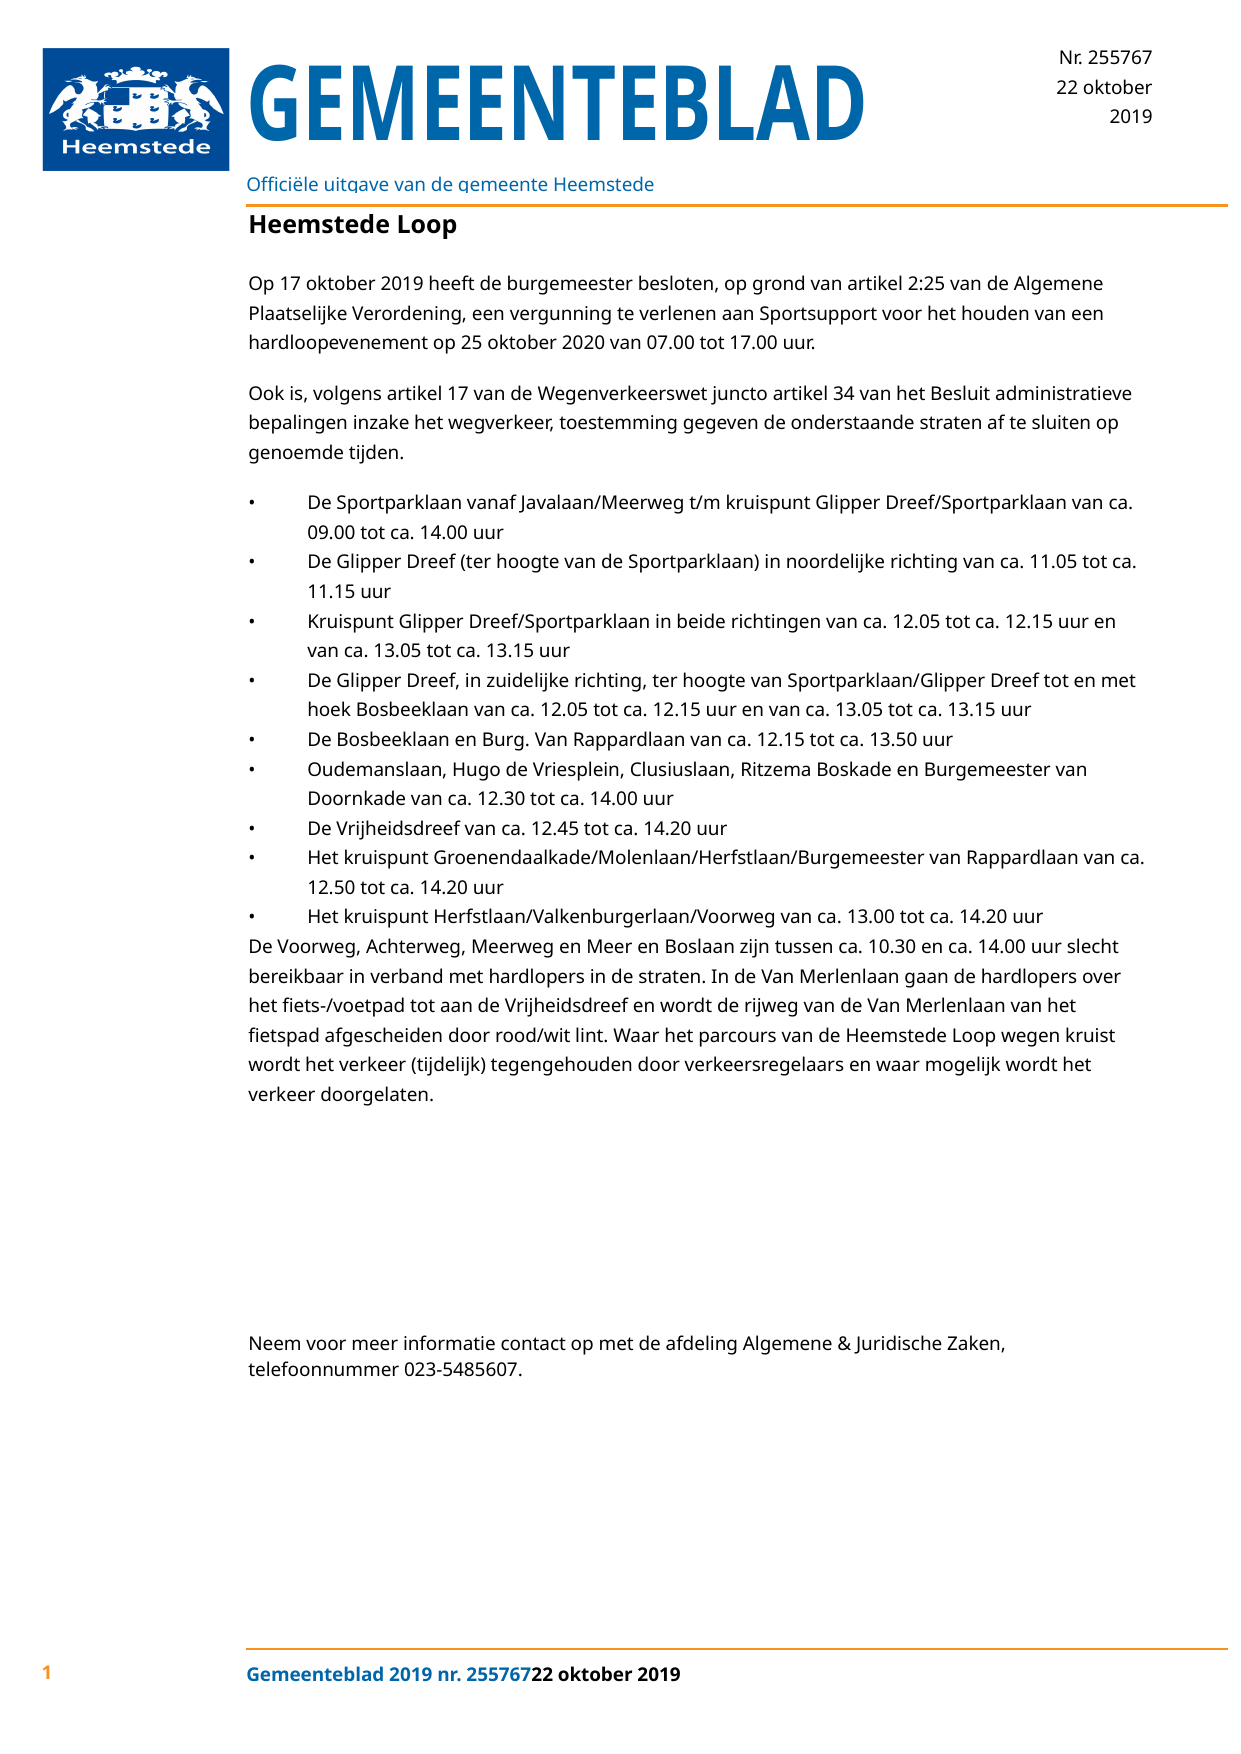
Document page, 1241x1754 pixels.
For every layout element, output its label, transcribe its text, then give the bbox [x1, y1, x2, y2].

text Ook is, volgens artikel 17 van de Wegenverkeerswet juncto artikel 34 van het Besluit administratieve bepalingen inzake het wegverkeer, toestemming gegeven de onderstaande straten af te sluiten op genoemde tijden. [248, 380, 1152, 465]
list De Bosbeeklaan en Burg. Van Rappardlaan van ca. 12.15 tot ca. 13.50 uur [248, 726, 1152, 752]
list Het kruispunt Herfstlaan/Valkenburgerlaan/Voorweg van ca. 13.00 tot ca. 14.20 uur [248, 904, 1152, 929]
text Neem voor meer informatie contact op met de afdeling Algemene & Juridische Zaken, telefoonnummer 023-5485607. [248, 1331, 1152, 1382]
text Op 17 oktober 2019 heeft de burgemeester besloten, op grond van artikel 2:25 van de Algemene Plaatselijke Verordening, een vergunning te verlenen aan Sportsupport voor het houden van een hardloopevenement op 25 oktober 2020 van 07.00 tot 17.00 uur. [248, 270, 1152, 355]
list Oudemanslaan, Hugo de Vriesplein, Clusiuslaan, Ritzema Boskade en Burgemeester van Doornkade van ca. 12.30 tot ca. 14.00 uur [248, 756, 1152, 811]
list De Glipper Dreef, in zuidelijke richting, ter hoogte van Sportparklaan/Glipper Dreef tot en met hoek Bosbeeklaan van ca. 12.05 tot ca. 12.15 uur en van ca. 13.05 tot ca. 13.15 uur [248, 667, 1152, 722]
picture [41, 47, 231, 172]
list De Sportparklaan vanaf Javalaan/Meerweg t/m kruispunt Glipper Dreef/Sportparklaan van ca. 09.00 tot ca. 14.00 uur [248, 489, 1152, 545]
text Heemstede Loop [248, 207, 1152, 241]
list Het kruispunt Groenendaalkade/Molenlaan/Herfstlaan/Burgemeester van Rappardlaan van ca. 12.50 tot ca. 14.20 uur [248, 844, 1152, 900]
list De Glipper Dreef (ter hoogte van de Sportparklaan) in noordelijke richting van ca. 11.05 tot ca. 11.15 uur [248, 549, 1152, 604]
text De Voorweg, Achterweg, Meerweg en Meer en Boslaan zijn tussen ca. 10.30 en ca. 14.00 uur slecht bereikbaar in verband met hardlopers in de straten. In de Van Merlenlaan gaan de hardlopers over het fiets-/voetpad tot aan de Vrijheidsdreef en wordt de rijweg van de Van Merlenlaan van het fietspad afgescheiden door rood/wit lint. Waar het parcours van de Heemstede Loop wegen kruist wordt het verkeer (tijdelijk) tegengehouden door verkeersregelaars en waar mogelijk wordt het verkeer doorgelaten. [248, 933, 1152, 1107]
list De Vrijheidsdreef van ca. 12.45 tot ca. 14.20 uur [248, 815, 1152, 841]
list Kruispunt Glipper Dreef/Sportparklaan in beide richtingen van ca. 12.05 tot ca. 12.15 uur en van ca. 13.05 tot ca. 13.15 uur [248, 608, 1152, 663]
